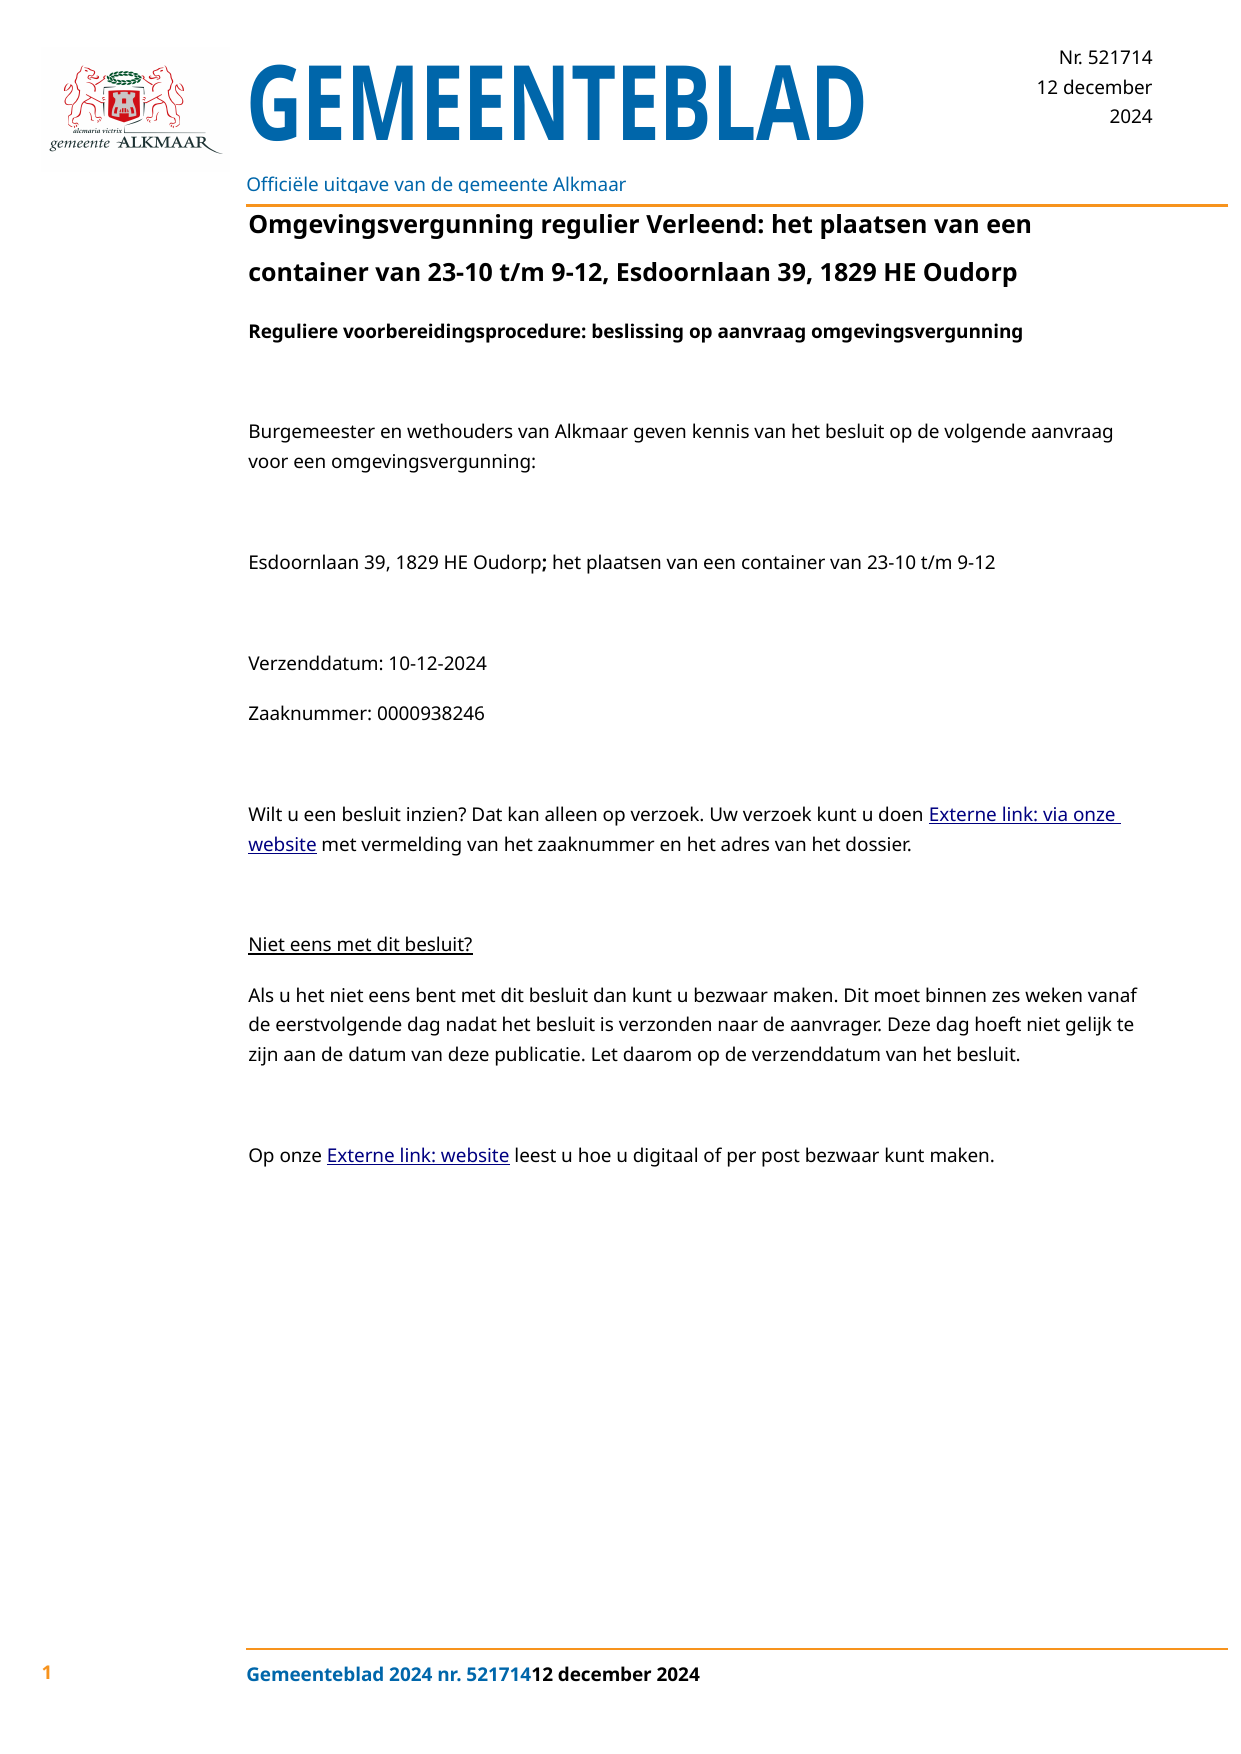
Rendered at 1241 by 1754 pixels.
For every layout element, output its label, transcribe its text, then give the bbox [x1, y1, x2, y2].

text Wilt u een besluit inzien? Dat kan alleen op verzoek. Uw verzoek kunt u doen Externe link: via onze website met vermelding van het zaaknummer en het adres van het dossier. [248, 801, 1152, 857]
text Omgevingsvergunning regulier Verleend: het plaatsen van een container van 23-10 t/m 9-12, Esdoornlaan 39, 1829 HE Oudorp [248, 207, 1152, 288]
text Niet eens met dit besluit? [248, 932, 1152, 957]
text Verzenddatum: 10-12-2024 [248, 650, 1152, 676]
text Zaaknummer: 0000938246 [248, 700, 1152, 726]
text Reguliere voorbereidingsprocedure: beslissing op aanvraag omgevingsvergunning [248, 318, 1152, 344]
text Op onze Externe link: website leest u hoe u digitaal of per post bezwaar kunt maken. [248, 1142, 1152, 1168]
picture [41, 47, 231, 172]
text Esdoornlaan 39, 1829 HE Oudorp; het plaatsen van een container van 23-10 t/m 9-12 [248, 549, 1152, 575]
text Als u het niet eens bent met dit besluit dan kunt u bezwaar maken. Dit moet binnen zes weken vanaf de eerstvolgende dag nadat het besluit is verzonden naar de aanvrager. Deze dag hoeft niet gelijk te zijn aan de datum van deze publicatie. Let daarom op de verzenddatum van het besluit. [248, 982, 1152, 1067]
text Burgemeester en wethouders van Alkmaar geven kennis van het besluit op de volgende aanvraag voor een omgevingsvergunning: [248, 419, 1152, 474]
